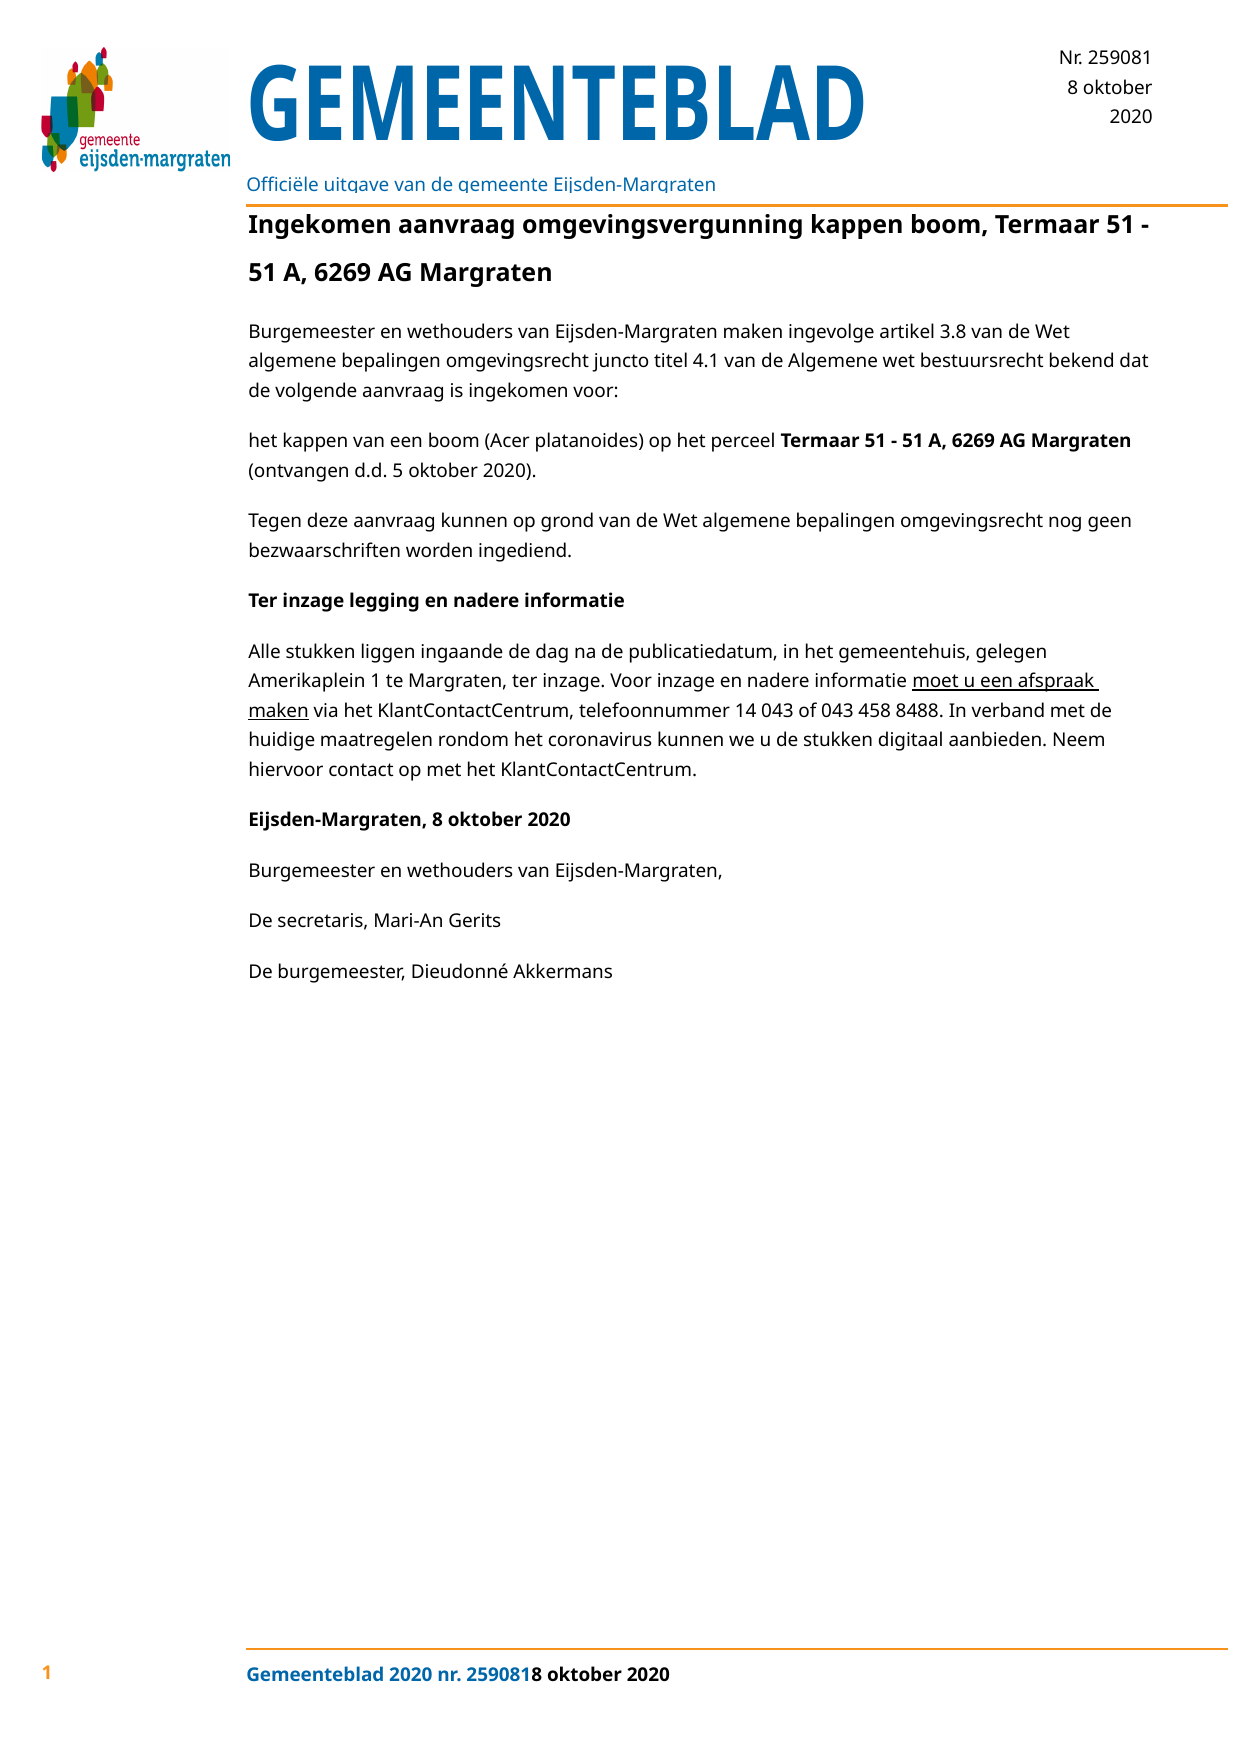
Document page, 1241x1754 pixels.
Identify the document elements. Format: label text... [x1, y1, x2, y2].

text De burgemeester, Dieudonné Akkermans [248, 958, 1152, 984]
text Burgemeester en wethouders van Eijsden-Margraten maken ingevolge artikel 3.8 van de Wet algemene bepalingen omgevingsrecht juncto titel 4.1 van de Algemene wet bestuursrecht bekend dat de volgende aanvraag is ingekomen voor: [248, 318, 1152, 403]
text Burgemeester en wethouders van Eijsden-Margraten, [248, 857, 1152, 883]
text De secretaris, Mari-An Gerits [248, 907, 1152, 933]
text Eijsden-Margraten, 8 oktober 2020 [248, 807, 1152, 832]
text het kappen van een boom (Acer platanoides) op het perceel Termaar 51 - 51 A, 6269 AG Margraten (ontvangen d.d. 5 oktober 2020). [248, 427, 1152, 483]
text Ingekomen aanvraag omgevingsvergunning kappen boom, Termaar 51 - 51 A, 6269 AG Margraten [248, 207, 1152, 288]
text Ter inzage legging en nadere informatie [248, 587, 1152, 613]
picture [41, 47, 231, 172]
text Alle stukken liggen ingaande de dag na de publicatiedatum, in het gemeentehuis, gelegen Amerikaplein 1 te Margraten, ter inzage. Voor inzage en nadere informatie moet u een afspraak maken via het KlantContactCentrum, telefoonnummer 14 043 of 043 458 8488. In verband met de huidige maatregelen rondom het coronavirus kunnen we u de stukken digitaal aanbieden. Neem hiervoor contact op met het KlantContactCentrum. [248, 638, 1152, 782]
text Tegen deze aanvraag kunnen op grond van de Wet algemene bepalingen omgevingsrecht nog geen bezwaarschriften worden ingediend. [248, 507, 1152, 563]
